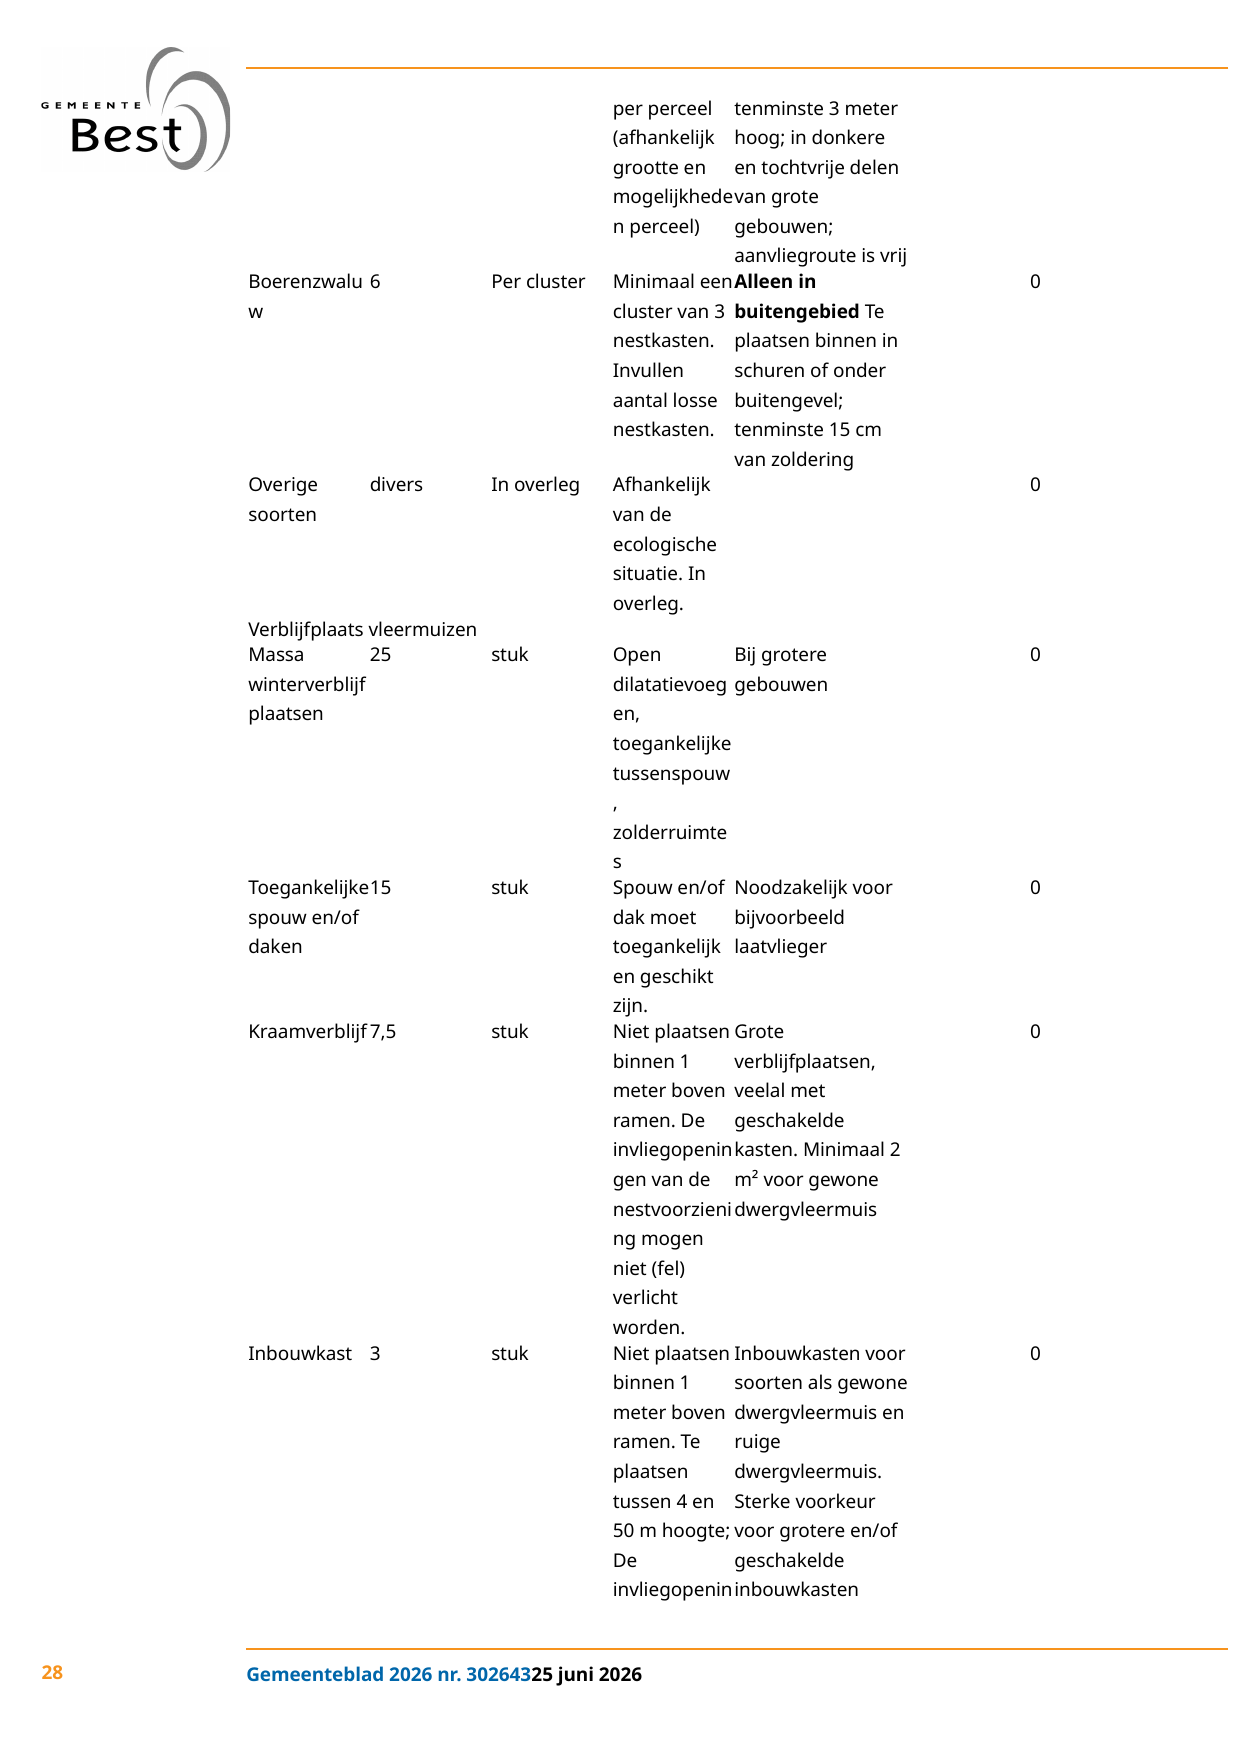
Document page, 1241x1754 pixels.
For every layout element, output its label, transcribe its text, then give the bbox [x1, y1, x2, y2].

table_cell 0 [1030, 641, 1152, 874]
table_cell [1030, 616, 1152, 641]
table_cell 6 [370, 269, 491, 472]
table_cell 25 [370, 641, 491, 874]
table_cell [370, 95, 491, 268]
table_cell Grote verblijfplaatsen, veelal met geschakelde kasten. Minimaal 2 m² voor gewone dwergvleermuis [734, 1018, 908, 1340]
table_cell 0 [1030, 1340, 1152, 1602]
table_cell Bij grotere gebouwen [734, 641, 908, 874]
table_cell stuk [491, 1018, 613, 1340]
table_cell Open dilatatievoegen, toegankelijke tussenspouw, zolderruimtes [613, 641, 734, 874]
table_cell 7,5 [370, 1018, 491, 1340]
table_cell stuk [491, 874, 613, 1018]
table_cell [909, 95, 1030, 268]
table_cell [909, 1340, 1030, 1602]
table_cell [491, 95, 613, 268]
picture [41, 47, 231, 172]
table_cell Per cluster [491, 269, 613, 472]
table_cell Minimaal een cluster van 3 nestkasten. Invullen aantal losse nestkasten. [613, 269, 734, 472]
table_cell Inbouwkast [248, 1340, 369, 1602]
table_cell tenminste 3 meter hoog; in donkere en tochtvrije delen van grote gebouwen; aanvliegroute is vrij [734, 95, 908, 268]
table_cell [909, 874, 1030, 1018]
table_cell per perceel (afhankelijk grootte en mogelijkheden perceel) [613, 95, 734, 268]
table_cell [248, 95, 369, 268]
table_cell Spouw en/of dak moet toegankelijk en geschikt zijn. [613, 874, 734, 1018]
table_cell Niet plaatsen binnen 1 meter boven ramen. De invliegopeningen van de nestvoorziening mogen niet (fel) verlicht worden. [613, 1018, 734, 1340]
table_cell Massa winterverblijfplaatsen [248, 641, 369, 874]
table_cell Afhankelijk van de ecologische situatie. In overleg. [613, 472, 734, 616]
table_cell Boerenzwaluw [248, 269, 369, 472]
table_cell Verblijfplaats vleermuizen [248, 616, 908, 641]
table_cell In overleg [491, 472, 613, 616]
table_cell Inbouwkasten voor soorten als gewone dwergvleermuis en ruige dwergvleermuis. Sterke voorkeur voor grotere en/of geschakelde inbouwkasten [734, 1340, 908, 1602]
table_cell Toegankelijke spouw en/of daken [248, 874, 369, 1018]
table_cell 0 [1030, 472, 1152, 616]
table_cell 0 [1030, 874, 1152, 1018]
table_cell 0 [1030, 269, 1152, 472]
table_cell 15 [370, 874, 491, 1018]
table_cell stuk [491, 641, 613, 874]
table_cell divers [370, 472, 491, 616]
table_cell Niet plaatsen binnen 1 meter boven ramen. Te plaatsen tussen 4 en 50 m hoogte; De invliegopenin [613, 1340, 734, 1602]
table_cell [909, 1018, 1030, 1340]
table_cell [909, 472, 1030, 616]
table_cell Kraamverblijf [248, 1018, 369, 1340]
table_cell [909, 269, 1030, 472]
table_cell [734, 472, 908, 616]
table_cell 3 [370, 1340, 491, 1602]
table_cell Overige soorten [248, 472, 369, 616]
table_cell [909, 641, 1030, 874]
table_cell [909, 616, 1030, 641]
table_cell Noodzakelijk voor bijvoorbeeld laatvlieger [734, 874, 908, 1018]
table_cell [1030, 95, 1152, 268]
table_cell 0 [1030, 1018, 1152, 1340]
table_cell stuk [491, 1340, 613, 1602]
table_cell Alleen in buitengebied Te plaatsen binnen in schuren of onder buitengevel; tenminste 15 cm van zoldering [734, 269, 908, 472]
